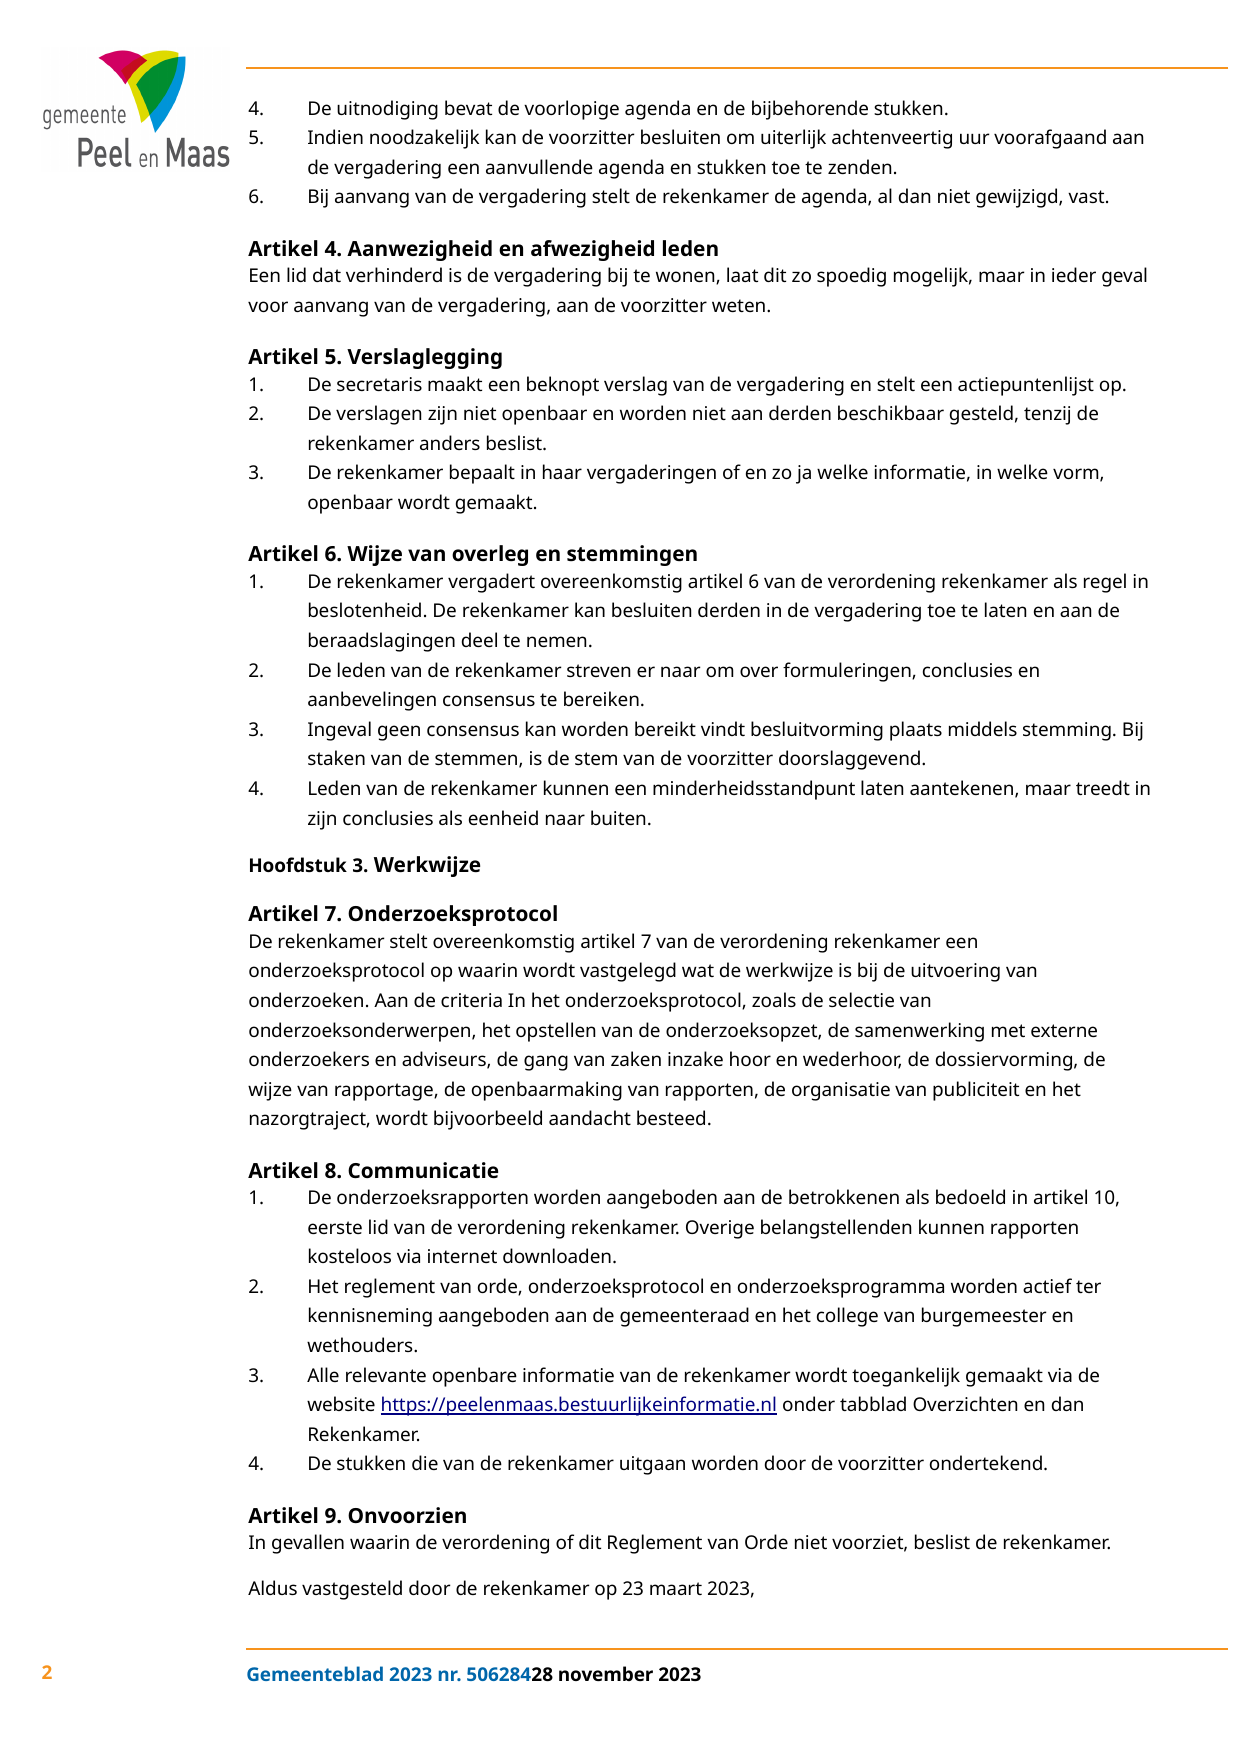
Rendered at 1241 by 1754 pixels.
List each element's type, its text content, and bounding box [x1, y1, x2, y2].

text Artikel 9. Onvoorzien [248, 1501, 1152, 1529]
list De leden van de rekenkamer streven er naar om over formuleringen, conclusies en aanbevelingen consensus te bereiken. [248, 657, 1152, 712]
picture [41, 47, 231, 172]
text Artikel 5. Verslaglegging [248, 342, 1152, 371]
list De rekenkamer bepaalt in haar vergaderingen of en zo ja welke informatie, in welke vorm, openbaar wordt gemaakt. [248, 459, 1152, 515]
list Indien noodzakelijk kan de voorzitter besluiten om uiterlijk achtenveertig uur voorafgaand aan de vergadering een aanvullende agenda en stukken toe te zenden. [248, 124, 1152, 180]
list Leden van de rekenkamer kunnen een minderheidsstandpunt laten aantekenen, maar treedt in zijn conclusies als eenheid naar buiten. [248, 775, 1152, 830]
text Een lid dat verhinderd is de vergadering bij te wonen, laat dit zo spoedig mogelijk, maar in ieder geval voor aanvang van de vergadering, aan de voorzitter weten. [248, 262, 1152, 318]
list De uitnodiging bevat de voorlopige agenda en de bijbehorende stukken. [248, 95, 1152, 121]
list De verslagen zijn niet openbaar en worden niet aan derden beschikbaar gesteld, tenzij de rekenkamer anders beslist. [248, 400, 1152, 456]
text Artikel 7. Onderzoeksprotocol [248, 899, 1152, 928]
list De secretaris maakt een beknopt verslag van de vergadering en stelt een actiepuntenlijst op. [248, 371, 1152, 397]
list Het reglement van orde, onderzoeksprotocol en onderzoeksprogramma worden actief ter kennisneming aangeboden aan de gemeenteraad en het college van burgemeester en wethouders. [248, 1273, 1152, 1358]
list De rekenkamer vergadert overeenkomstig artikel 6 van de verordening rekenkamer als regel in beslotenheid. De rekenkamer kan besluiten derden in de vergadering toe te laten en aan de beraadslagingen deel te nemen. [248, 568, 1152, 653]
list Bij aanvang van de vergadering stelt de rekenkamer de agenda, al dan niet gewijzigd, vast. [248, 183, 1152, 209]
text In gevallen waarin de verordening of dit Reglement van Orde niet voorziet, beslist de rekenkamer. [248, 1529, 1152, 1555]
list De onderzoeksrapporten worden aangeboden aan de betrokkenen als bedoeld in artikel 10, eerste lid van de verordening rekenkamer. Overige belangstellenden kunnen rapporten kosteloos via internet downloaden. [248, 1184, 1152, 1269]
text Aldus vastgesteld door de rekenkamer op 23 maart 2023, [248, 1575, 1152, 1601]
list De stukken die van de rekenkamer uitgaan worden door de voorzitter ondertekend. [248, 1451, 1152, 1476]
text Artikel 8. Communicatie [248, 1156, 1152, 1184]
text De rekenkamer stelt overeenkomstig artikel 7 van de verordening rekenkamer een onderzoeksprotocol op waarin wordt vastgelegd wat de werkwijze is bij de uitvoering van onderzoeken. Aan de criteria In het onderzoeksprotocol, zoals de selectie van onderzoeksonderwerpen, het opstellen van de onderzoeksopzet, de samenwerking met externe onderzoekers en adviseurs, de gang van zaken inzake hoor en wederhoor, de dossiervorming, de wijze van rapportage, de openbaarmaking van rapporten, de organisatie van publiciteit en het nazorgtraject, wordt bijvoorbeeld aandacht besteed. [248, 928, 1152, 1131]
text Artikel 4. Aanwezigheid en afwezigheid leden [248, 234, 1152, 262]
list Alle relevante openbare informatie van de rekenkamer wordt toegankelijk gemaakt via de website https://peelenmaas.bestuurlijkeinformatie.nl onder tabblad Overzichten en dan Rekenkamer. [248, 1362, 1152, 1447]
text Hoofdstuk 3. Werkwijze [248, 850, 1152, 879]
text Artikel 6. Wijze van overleg en stemmingen [248, 539, 1152, 568]
list Ingeval geen consensus kan worden bereikt vindt besluitvorming plaats middels stemming. Bij staken van de stemmen, is de stem van de voorzitter doorslaggevend. [248, 716, 1152, 771]
